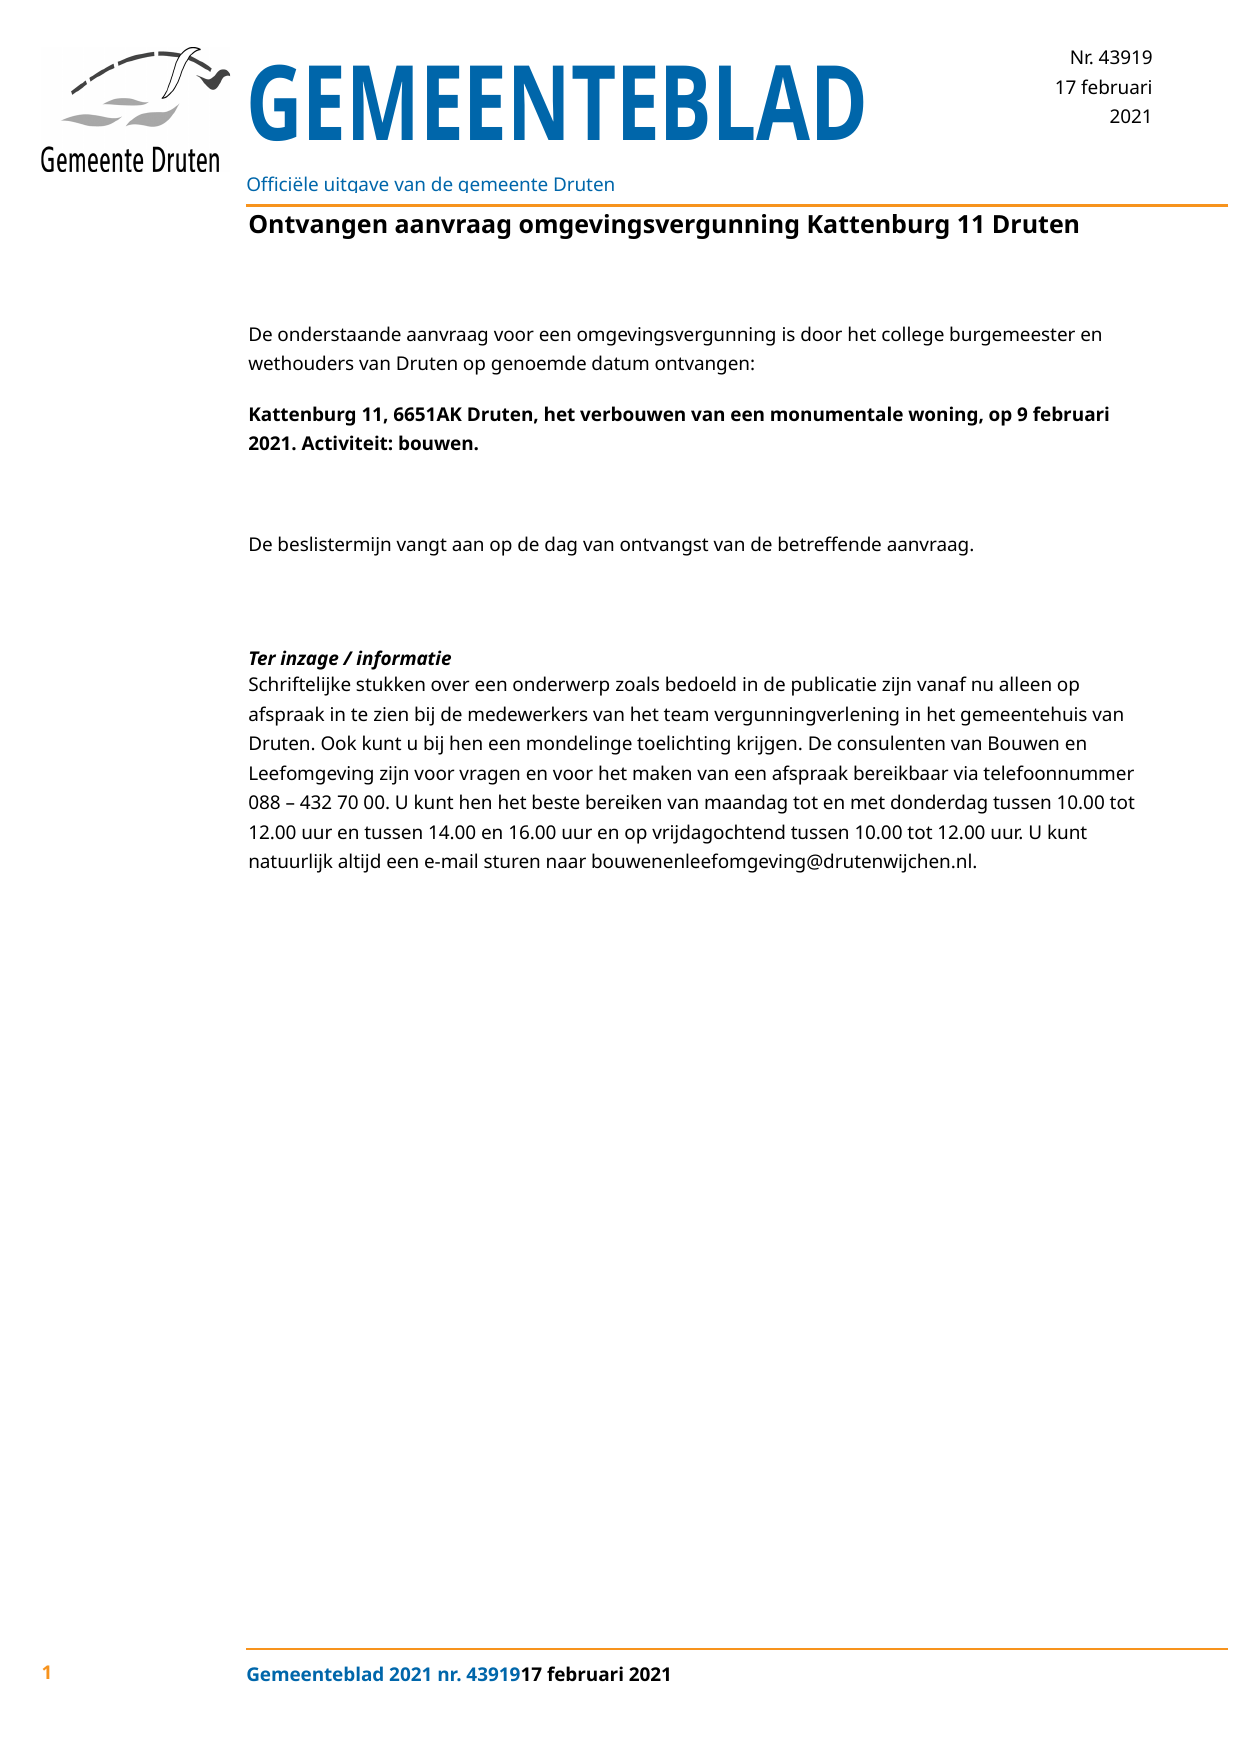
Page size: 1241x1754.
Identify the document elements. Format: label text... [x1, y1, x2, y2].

text Kattenburg 11, 6651AK Druten, het verbouwen van een monumentale woning, op 9 februari 2021. Activiteit: bouwen. [248, 401, 1152, 456]
picture [41, 47, 231, 172]
text Ter inzage / informatie [248, 646, 1152, 671]
text Schriftelijke stukken over een onderwerp zoals bedoeld in de publicatie zijn vanaf nu alleen op afspraak in te zien bij de medewerkers van het team vergunningverlening in het gemeentehuis van Druten. Ook kunt u bij hen een mondelinge toelichting krijgen. De consulenten van Bouwen en Leefomgeving zijn voor vragen en voor het maken van een afspraak bereikbaar via telefoonnummer 088 – 432 70 00. U kunt hen het beste bereiken van maandag tot en met donderdag tussen 10.00 tot 12.00 uur en tussen 14.00 en 16.00 uur en op vrijdagochtend tussen 10.00 tot 12.00 uur. U kunt natuurlijk altijd een e-mail sturen naar bouwenenleefomgeving@drutenwijchen.nl. [248, 671, 1152, 874]
text De beslistermijn vangt aan op de dag van ontvangst van de betreffende aanvraag. [248, 531, 1152, 557]
text Ontvangen aanvraag omgevingsvergunning Kattenburg 11 Druten [248, 207, 1152, 241]
text De onderstaande aanvraag voor een omgevingsvergunning is door het college burgemeester en wethouders van Druten op genoemde datum ontvangen: [248, 321, 1152, 376]
